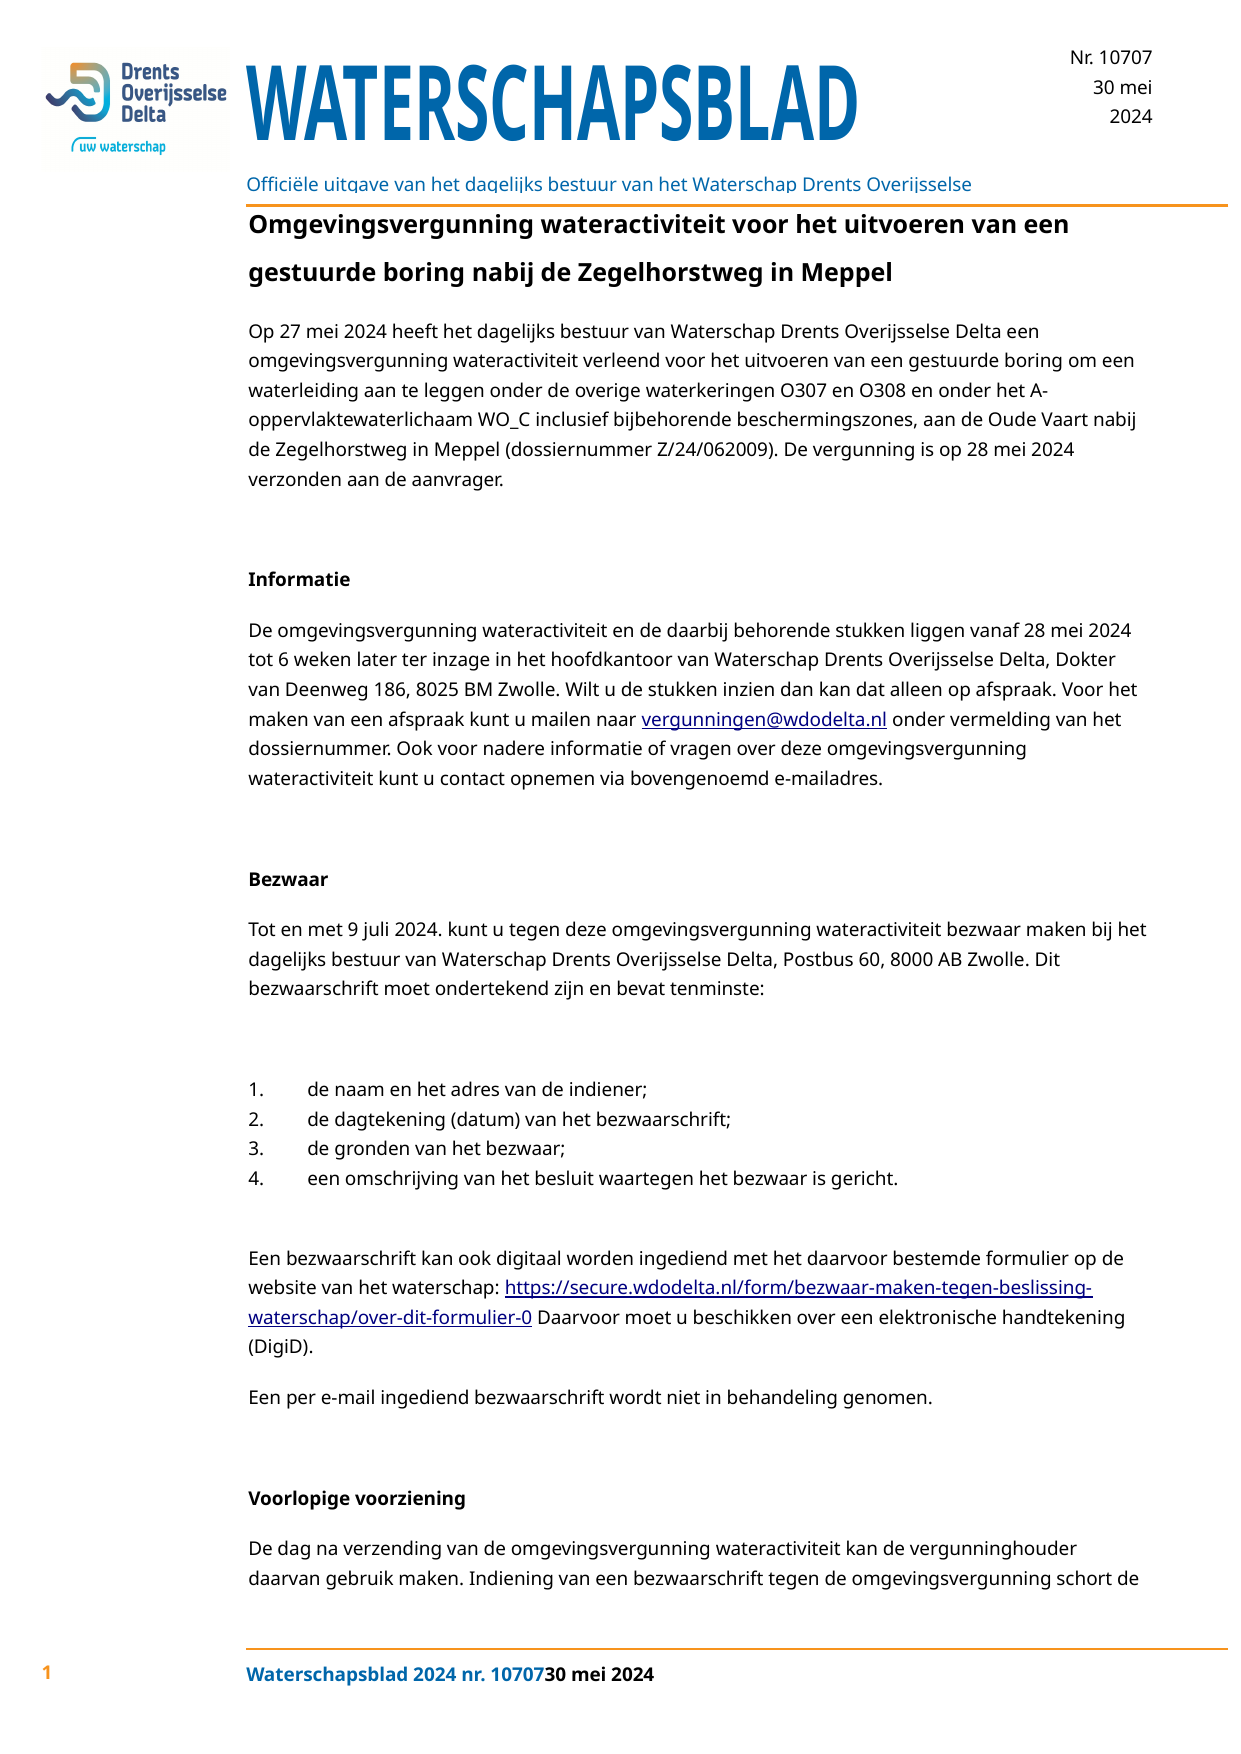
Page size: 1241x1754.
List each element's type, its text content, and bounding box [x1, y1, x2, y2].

list een omschrijving van het besluit waartegen het bezwaar is gericht. [248, 1165, 1152, 1191]
text Op 27 mei 2024 heeft het dagelijks bestuur van Waterschap Drents Overijsselse Delta een omgevingsvergunning wateractiviteit verleend voor het uitvoeren van een gestuurde boring om een waterleiding aan te leggen onder de overige waterkeringen O307 en O308 en onder het A-oppervlaktewaterlichaam WO_C inclusief bijbehorende beschermingszones, aan de Oude Vaart nabij de Zegelhorstweg in Meppel (dossiernummer Z/24/062009). De vergunning is op 28 mei 2024 verzonden aan de aanvrager. [248, 318, 1152, 492]
text De omgevingsvergunning wateractiviteit en de daarbij behorende stukken liggen vanaf 28 mei 2024 tot 6 weken later ter inzage in het hoofdkantoor van Waterschap Drents Overijsselse Delta, Dokter van Deenweg 186, 8025 BM Zwolle. Wilt u de stukken inzien dan kan dat alleen op afspraak. Voor het maken van een afspraak kunt u mailen naar vergunningen@wdodelta.nl onder vermelding van het dossiernummer. Ook voor nadere informatie of vragen over deze omgevingsvergunning wateractiviteit kunt u contact opnemen via bovengenoemd e-mailadres. [248, 617, 1152, 791]
text Een per e-mail ingediend bezwaarschrift wordt niet in behandeling genomen. [248, 1384, 1152, 1410]
picture [41, 47, 231, 172]
text Informatie [248, 567, 1152, 592]
text Bezwaar [248, 866, 1152, 892]
text Voorlopige voorziening [248, 1485, 1152, 1511]
text Tot en met 9 juli 2024. kunt u tegen deze omgevingsvergunning wateractiviteit bezwaar maken bij het dagelijks bestuur van Waterschap Drents Overijsselse Delta, Postbus 60, 8000 AB Zwolle. Dit bezwaarschrift moet ondertekend zijn en bevat tenminste: [248, 916, 1152, 1001]
list de naam en het adres van de indiener; [248, 1076, 1152, 1102]
list de dagtekening (datum) van het bezwaarschrift; [248, 1106, 1152, 1132]
text Een bezwaarschrift kan ook digitaal worden ingediend met het daarvoor bestemde formulier op de website van het waterschap: https://secure.wdodelta.nl/form/bezwaar-maken-tegen-beslissing-waterschap/over-dit-formulier-0 Daarvoor moet u beschikken over een elektronische handtekening (DigiD). [248, 1245, 1152, 1359]
list de gronden van het bezwaar; [248, 1135, 1152, 1161]
text De dag na verzending van de omgevingsvergunning wateractiviteit kan de vergunninghouder daarvan gebruik maken. Indiening van een bezwaarschrift tegen de omgevingsvergunning schort de [248, 1535, 1152, 1591]
text Omgevingsvergunning wateractiviteit voor het uitvoeren van een gestuurde boring nabij de Zegelhorstweg in Meppel [248, 207, 1152, 288]
